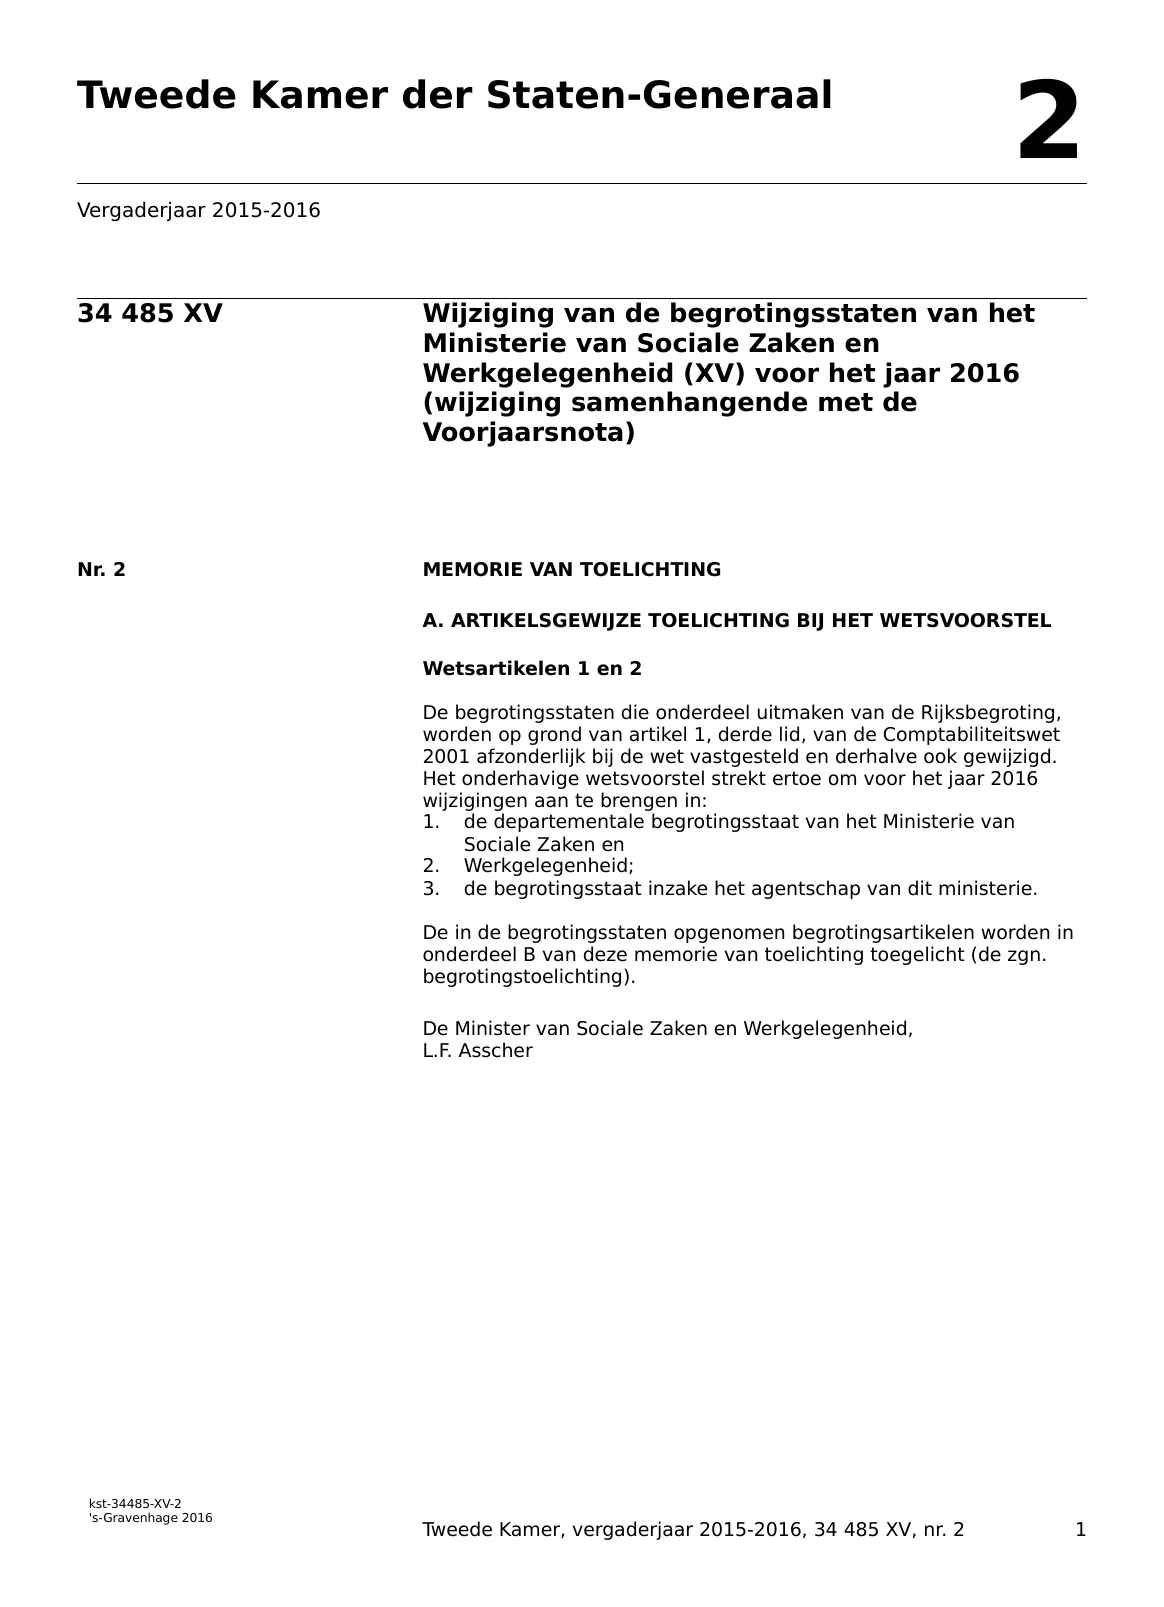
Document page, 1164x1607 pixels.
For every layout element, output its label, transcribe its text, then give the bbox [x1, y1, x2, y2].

subtitle 34 485 XV Wijziging van de begrotingsstaten van het Ministerie van Sociale Zaken en Werkgelegenheid (XV) voor het jaar 2016 (wijziging samenhangende met de Voorjaarsnota) [77, 299, 1087, 447]
text kst-34485-XV-2 [88, 1497, 323, 1511]
text De Minister van Sociale Zaken en Werkgelegenheid, L.F. Asscher [422, 1017, 1087, 1061]
text 2. Werkgelegenheid; [422, 855, 1087, 877]
subtitle Nr. 2 MEMORIE VAN TOELICHTING [77, 558, 1087, 580]
subtitle A. ARTIKELSGEWIJZE TOELICHTING BIJ HET WETSVOORSTEL [422, 610, 1087, 632]
text 's-Gravenhage 2016 [88, 1511, 323, 1525]
table_cell Vergaderjaar 2015-2016 [77, 184, 1087, 298]
table_header Tweede Kamer der Staten-Generaal [77, 59, 886, 183]
subtitle Wetsartikelen 1 en 2 [422, 657, 1087, 679]
text De in de begrotingsstaten opgenomen begrotingsartikelen worden in onderdeel B van deze memorie van toelichting toegelicht (de zgn. begrotingstoelichting). [422, 922, 1087, 987]
table_header 2 [886, 59, 1087, 183]
text 3. de begrotingsstaat inzake het agentschap van dit ministerie. [422, 877, 1087, 899]
text 1. de departementale begrotingsstaat van het Ministerie van Sociale Zaken en [422, 811, 1087, 855]
text De begrotingsstaten die onderdeel uitmaken van de Rijksbegroting, worden op grond van artikel 1, derde lid, van de Comptabiliteitswet 2001 afzonderlijk bij de wet vastgesteld en derhalve ook gewijzigd. Het onderhavige wetsvoorstel strekt ertoe om voor het jaar 2016 wijzigingen aan te brengen in: [422, 702, 1087, 811]
